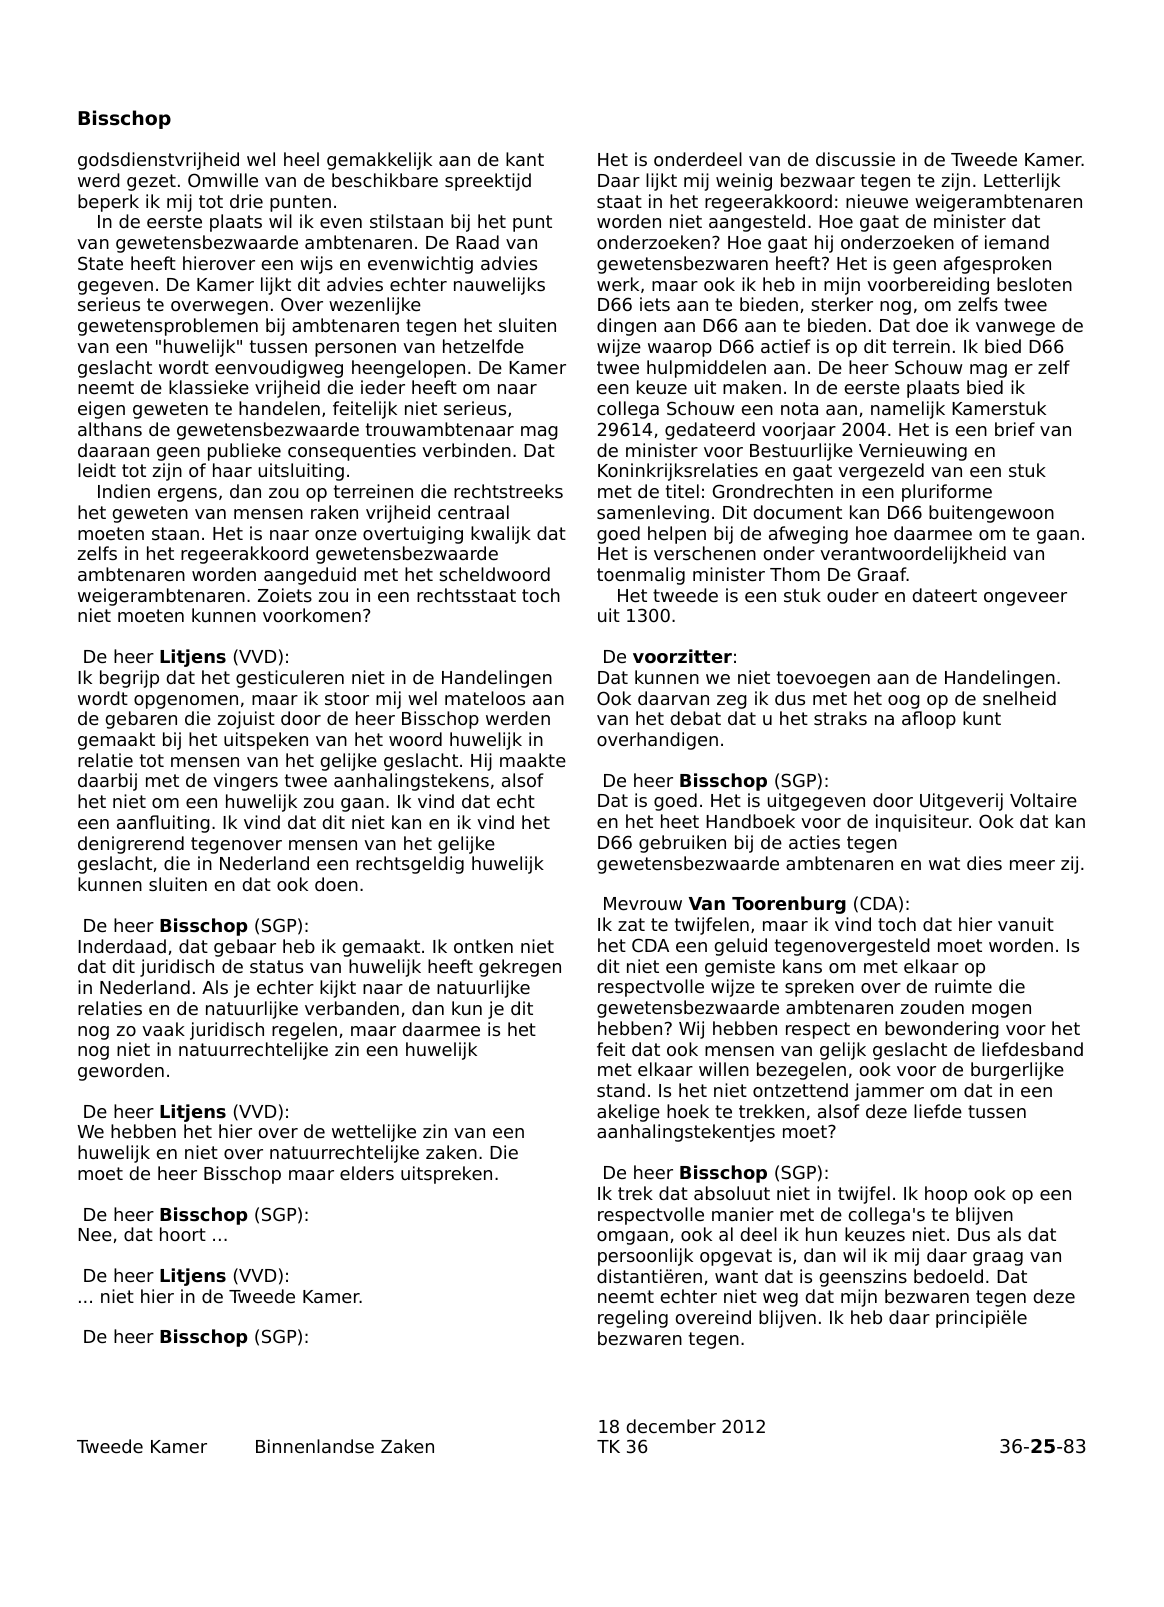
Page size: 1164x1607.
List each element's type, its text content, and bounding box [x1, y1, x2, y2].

text De heer Bisschop (SGP): [77, 1204, 567, 1225]
text Dat is goed. Het is uitgegeven door Uitgeverij Voltaire en het heet Handboek voor de inquisiteur. Ook dat kan D66 gebruiken bij de acties tegen gewetensbezwaarde ambtenaren en wat dies meer zij. [596, 791, 1087, 874]
text De heer Bisschop (SGP): [596, 1163, 1087, 1184]
text De heer Litjens (VVD): [77, 647, 567, 668]
text De heer Bisschop (SGP): [77, 916, 567, 936]
text ... niet hier in de Tweede Kamer. [77, 1287, 567, 1307]
text Indien ergens, dan zou op terreinen die rechtstreeks het geweten van mensen raken vrijheid centraal moeten staan. Het is naar onze overtuiging kwalijk dat zelfs in het regeerakkoord gewetensbezwaarde ambtenaren worden aangeduid met het scheldwoord weigerambtenaren. Zoiets zou in een rechtsstaat toch niet moeten kunnen voorkomen? [77, 482, 567, 627]
text We hebben het hier over de wettelijke zin van een huwelijk en niet over natuurrechtelijke zaken. Die moet de heer Bisschop maar elders uitspreken. [77, 1122, 567, 1184]
text godsdienstvrijheid wel heel gemakkelijk aan de kant werd gezet. Omwille van de beschikbare spreektijd beperk ik mij tot drie punten. [77, 150, 567, 212]
text De heer Bisschop (SGP): [596, 771, 1087, 791]
text De heer Litjens (VVD): [77, 1266, 567, 1287]
text Nee, dat hoort ... [77, 1225, 567, 1246]
text Mevrouw Van Toorenburg (CDA): [596, 894, 1087, 915]
text De voorzitter: [596, 647, 1087, 668]
text Het is onderdeel van de discussie in de Tweede Kamer. Daar lijkt mij weinig bezwaar tegen te zijn. Letterlijk staat in het regeerakkoord: nieuwe weigerambtenaren worden niet aangesteld. Hoe gaat de minister dat onderzoeken? Hoe gaat hij onderzoeken of iemand gewetensbezwaren heeft? Het is geen afgesproken werk, maar ook ik heb in mijn voorbereiding besloten D66 iets aan te bieden, sterker nog, om zelfs twee dingen aan D66 aan te bieden. Dat doe ik vanwege de wijze waarop D66 actief is op dit terrein. Ik bied D66 twee hulpmiddelen aan. De heer Schouw mag er zelf een keuze uit maken. In de eerste plaats bied ik collega Schouw een nota aan, namelijk Kamerstuk 29614, gedateerd voorjaar 2004. Het is een brief van de minister voor Bestuurlijke Vernieuwing en Koninkrijksrelaties en gaat vergezeld van een stuk met de titel: Grondrechten in een pluriforme samenleving. Dit document kan D66 buitengewoon goed helpen bij de afweging hoe daarmee om te gaan. Het is verschenen onder verantwoordelijkheid van toenmalig minister Thom De Graaf. [596, 150, 1087, 586]
text Ik zat te twijfelen, maar ik vind toch dat hier vanuit het CDA een geluid tegenovergesteld moet worden. Is dit niet een gemiste kans om met elkaar op respectvolle wijze te spreken over de ruimte die gewetensbezwaarde ambtenaren zouden mogen hebben? Wij hebben respect en bewondering voor het feit dat ook mensen van gelijk geslacht de liefdesband met elkaar willen bezegelen, ook voor de burgerlijke stand. Is het niet ontzettend jammer om dat in een akelige hoek te trekken, alsof deze liefde tussen aanhalingstekentjes moet? [596, 915, 1087, 1143]
text Ik begrijp dat het gesticuleren niet in de Handelingen wordt opgenomen, maar ik stoor mij wel mateloos aan de gebaren die zojuist door de heer Bisschop werden gemaakt bij het uitspeken van het woord huwelijk in relatie tot mensen van het gelijke geslacht. Hij maakte daarbij met de vingers twee aanhalingstekens, alsof het niet om een huwelijk zou gaan. Ik vind dat echt een aanfluiting. Ik vind dat dit niet kan en ik vind het denigrerend tegenover mensen van het gelijke geslacht, die in Nederland een rechtsgeldig huwelijk kunnen sluiten en dat ook doen. [77, 668, 567, 896]
text Inderdaad, dat gebaar heb ik gemaakt. Ik ontken niet dat dit juridisch de status van huwelijk heeft gekregen in Nederland. Als je echter kijkt naar de natuurlijke relaties en de natuurlijke verbanden, dan kun je dit nog zo vaak juridisch regelen, maar daarmee is het nog niet in natuurrechtelijke zin een huwelijk geworden. [77, 936, 567, 1082]
text De heer Bisschop (SGP): [77, 1327, 567, 1348]
text In de eerste plaats wil ik even stilstaan bij het punt van gewetensbezwaarde ambtenaren. De Raad van State heeft hierover een wijs en evenwichtig advies gegeven. De Kamer lijkt dit advies echter nauwelijks serieus te overwegen. Over wezenlijke gewetensproblemen bij ambtenaren tegen het sluiten van een "huwelijk" tussen personen van hetzelfde geslacht wordt eenvoudigweg heengelopen. De Kamer neemt de klassieke vrijheid die ieder heeft om naar eigen geweten te handelen, feitelijk niet serieus, althans de gewetensbezwaarde trouwambtenaar mag daaraan geen publieke consequenties verbinden. Dat leidt tot zijn of haar uitsluiting. [77, 212, 567, 482]
text Het tweede is een stuk ouder en dateert ongeveer uit 1300. [596, 586, 1087, 627]
text De heer Litjens (VVD): [77, 1102, 567, 1122]
text Dat kunnen we niet toevoegen aan de Handelingen. Ook daarvan zeg ik dus met het oog op de snelheid van het debat dat u het straks na afloop kunt overhandigen. [596, 668, 1087, 751]
text Ik trek dat absoluut niet in twijfel. Ik hoop ook op een respectvolle manier met de collega's te blijven omgaan, ook al deel ik hun keuzes niet. Dus als dat persoonlijk opgevat is, dan wil ik mij daar graag van distantiëren, want dat is geenszins bedoeld. Dat neemt echter niet weg dat mijn bezwaren tegen deze regeling overeind blijven. Ik heb daar principiële bezwaren tegen. [596, 1184, 1087, 1349]
